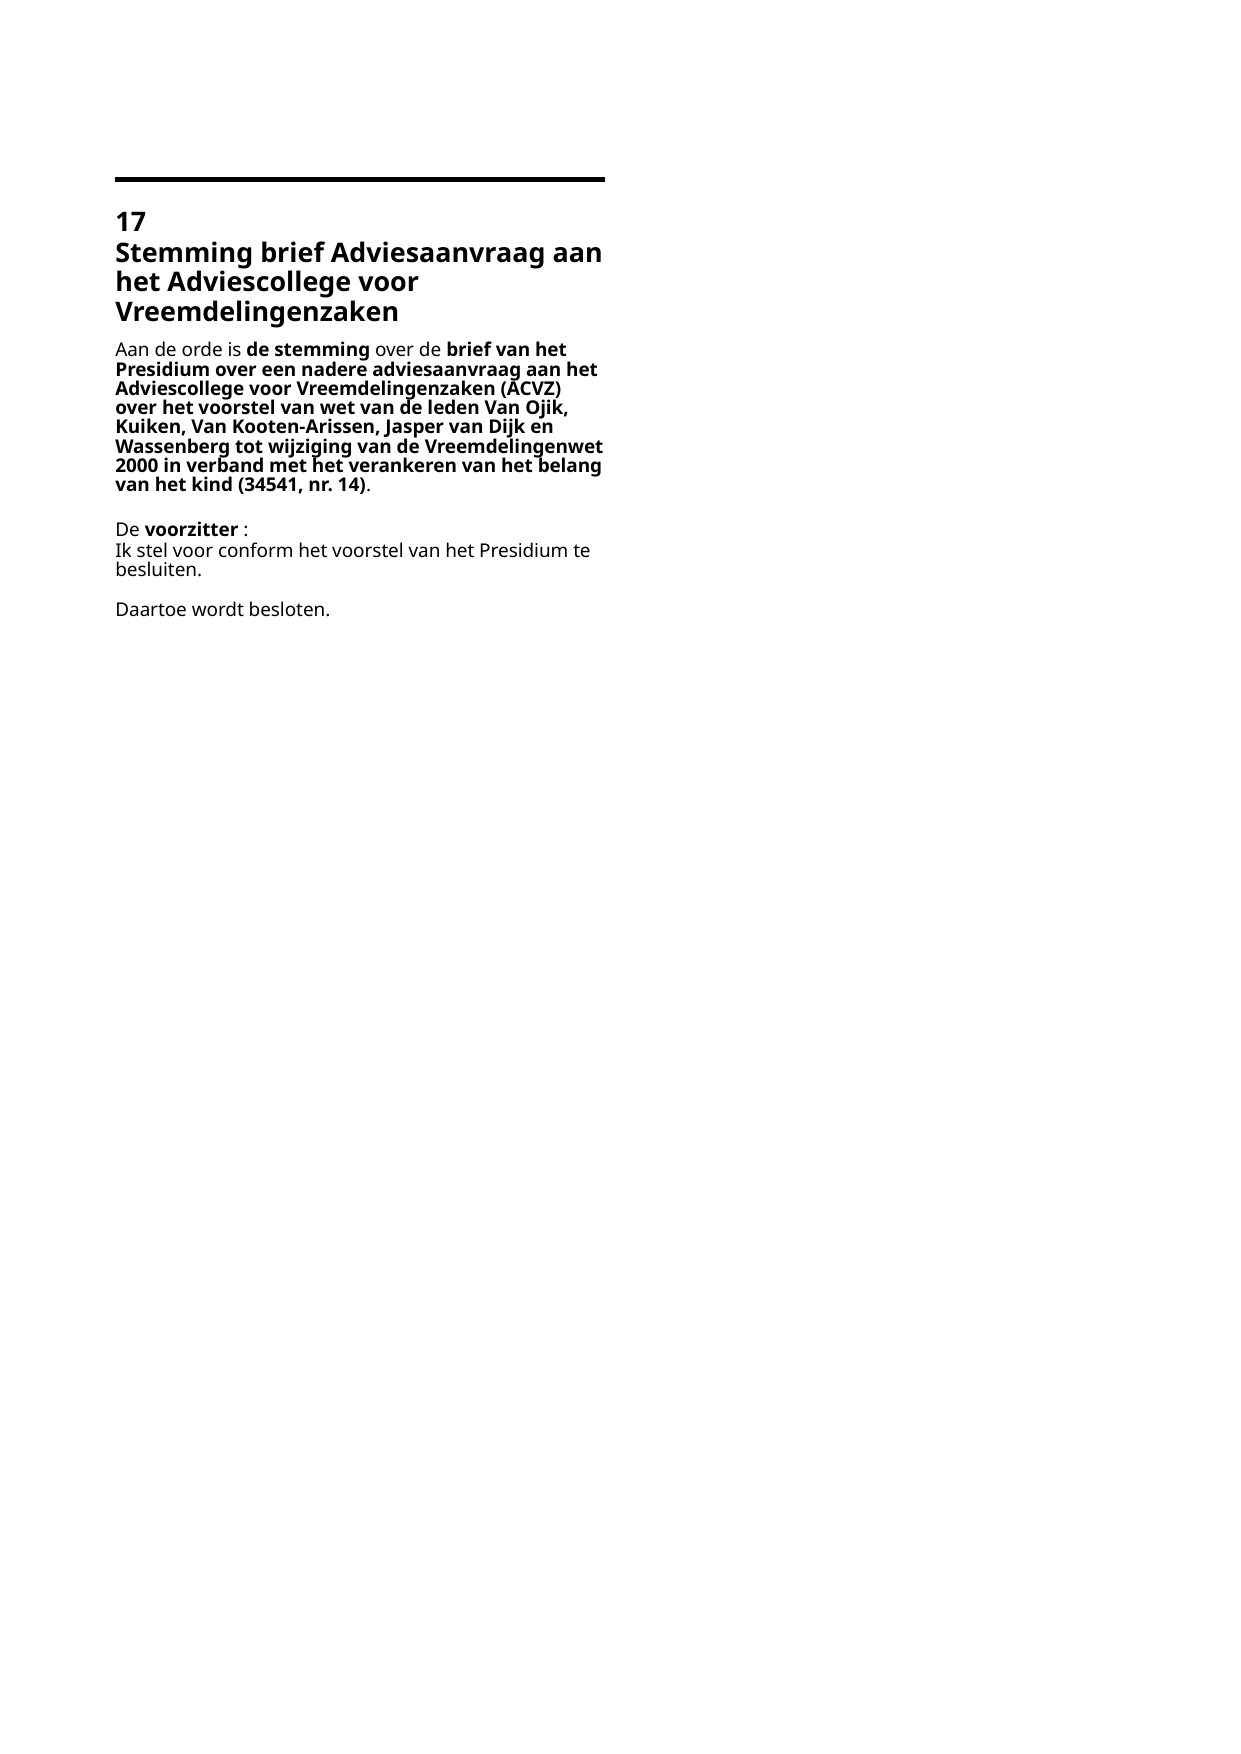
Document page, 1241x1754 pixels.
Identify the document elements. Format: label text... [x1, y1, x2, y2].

text Aan de orde is de stemming over de brief van het Presidium over een nadere adviesaanvraag aan het Adviescollege voor Vreemdelingenzaken (ACVZ) over het voorstel van wet van de leden Van Ojik, Kuiken, Van Kooten-Arissen, Jasper van Dijk en Wassenberg tot wijziging van de Vreemdelingenwet 2000 in verband met het verankeren van het belang van het kind (34541, nr. 14). [115, 341, 605, 496]
text Daartoe wordt besloten. [115, 601, 605, 621]
text De voorzitter : [115, 516, 605, 542]
text 17 [115, 203, 605, 239]
text Stemming brief Adviesaanvraag aan het Adviescollege voor Vreemdelingenzaken [115, 239, 605, 341]
text Ik stel voor conform het voorstel van het Presidium te besluiten. [115, 542, 605, 581]
